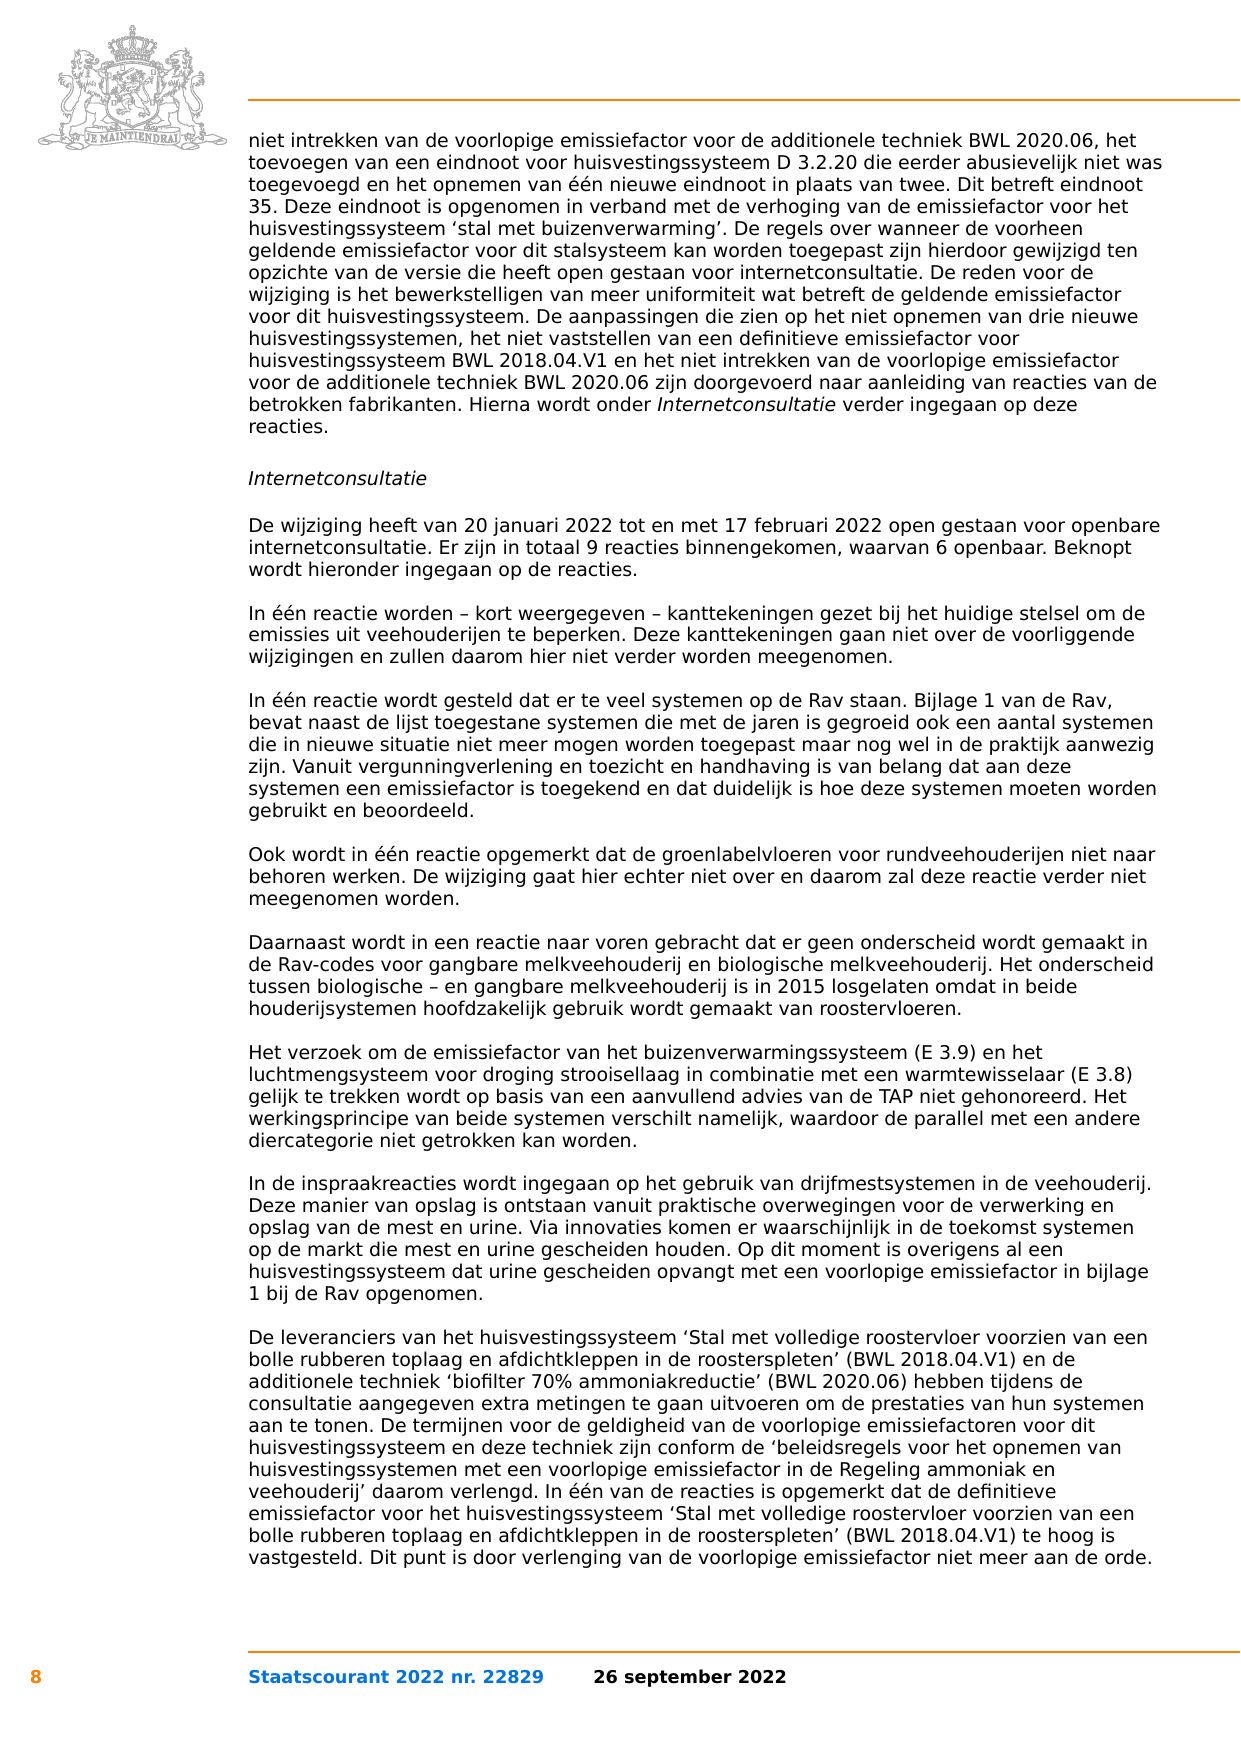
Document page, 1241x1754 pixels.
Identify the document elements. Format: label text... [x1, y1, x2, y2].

text De leveranciers van het huisvestingssysteem ‘Stal met volledige roostervloer voorzien van een bolle rubberen toplaag en afdichtkleppen in de roosterspleten’ (BWL 2018.04.V1) en de additionele techniek ‘biofilter 70% ammoniakreductie’ (BWL 2020.06) hebben tijdens de consultatie aangegeven extra metingen te gaan uitvoeren om de prestaties van hun systemen aan te tonen. De termijnen voor de geldigheid van de voorlopige emissiefactoren voor dit huisvestingssysteem en deze techniek zijn conform de ‘beleidsregels voor het opnemen van huisvestingssystemen met een voorlopige emissiefactor in de Regeling ammoniak en veehouderij’ daarom verlengd. In één van de reacties is opgemerkt dat de definitieve emissiefactor voor het huisvestingssysteem ‘Stal met volledige roostervloer voorzien van een bolle rubberen toplaag en afdichtkleppen in de roosterspleten’ (BWL 2018.04.V1) te hoog is vastgesteld. Dit punt is door verlenging van de voorlopige emissiefactor niet meer aan de orde. [248, 1327, 1163, 1569]
text niet intrekken van de voorlopige emissiefactor voor de additionele techniek BWL 2020.06, het toevoegen van een eindnoot voor huisvestingssysteem D 3.2.20 die eerder abusievelijk niet was toegevoegd en het opnemen van één nieuwe eindnoot in plaats van twee. Dit betreft eindnoot 35. Deze eindnoot is opgenomen in verband met de verhoging van de emissiefactor voor het huisvestingssysteem ‘stal met buizenverwarming’. De regels over wanneer de voorheen geldende emissiefactor voor dit stalsysteem kan worden toegepast zijn hierdoor gewijzigd ten opzichte van de versie die heeft open gestaan voor internetconsultatie. De reden voor de wijziging is het bewerkstelligen van meer uniformiteit wat betreft de geldende emissiefactor voor dit huisvestingssysteem. De aanpassingen die zien op het niet opnemen van drie nieuwe huisvestingssystemen, het niet vaststellen van een definitieve emissiefactor voor huisvestingssysteem BWL 2018.04.V1 en het niet intrekken van de voorlopige emissiefactor voor de additionele techniek BWL 2020.06 zijn doorgevoerd naar aanleiding van reacties van de betrokken fabrikanten. Hierna wordt onder Internetconsultatie verder ingegaan op deze reacties. [248, 130, 1163, 438]
text Daarnaast wordt in een reactie naar voren gebracht dat er geen onderscheid wordt gemaakt in de Rav-codes voor gangbare melkveehouderij en biologische melkveehouderij. Het onderscheid tussen biologische – en gangbare melkveehouderij is in 2015 losgelaten omdat in beide houderijsystemen hoofdzakelijk gebruik wordt gemaakt van roostervloeren. [248, 932, 1163, 1020]
text Ook wordt in één reactie opgemerkt dat de groenlabelvloeren voor rundveehouderijen niet naar behoren werken. De wijziging gaat hier echter niet over en daarom zal deze reactie verder niet meegenomen worden. [248, 844, 1163, 910]
text In één reactie wordt gesteld dat er te veel systemen op de Rav staan. Bijlage 1 van de Rav, bevat naast de lijst toegestane systemen die met de jaren is gegroeid ook een aantal systemen die in nieuwe situatie niet meer mogen worden toegepast maar nog wel in de praktijk aanwezig zijn. Vanuit vergunningverlening en toezicht en handhaving is van belang dat aan deze systemen een emissiefactor is toegekend en dat duidelijk is hoe deze systemen moeten worden gebruikt en beoordeeld. [248, 690, 1163, 822]
text De wijziging heeft van 20 januari 2022 tot en met 17 februari 2022 open gestaan voor openbare internetconsultatie. Er zijn in totaal 9 reacties binnengekomen, waarvan 6 openbaar. Beknopt wordt hieronder ingegaan op de reacties. [248, 514, 1163, 581]
text In de inspraakreacties wordt ingegaan op het gebruik van drijfmestsystemen in de veehouderij. Deze manier van opslag is ontstaan vanuit praktische overwegingen voor de verwerking en opslag van de mest en urine. Via innovaties komen er waarschijnlijk in de toekomst systemen op de markt die mest en urine gescheiden houden. Op dit moment is overigens al een huisvestingssysteem dat urine gescheiden opvangt met een voorlopige emissiefactor in bijlage 1 bij de Rav opgenomen. [248, 1173, 1163, 1305]
text Het verzoek om de emissiefactor van het buizenverwarmingssysteem (E 3.9) en het luchtmengsysteem voor droging strooisellaag in combinatie met een warmtewisselaar (E 3.8) gelijk te trekken wordt op basis van een aanvullend advies van de TAP niet gehonoreerd. Het werkingsprincipe van beide systemen verschilt namelijk, waardoor de parallel met een andere diercategorie niet getrokken kan worden. [248, 1042, 1163, 1151]
text In één reactie worden – kort weergegeven – kanttekeningen gezet bij het huidige stelsel om de emissies uit veehouderijen te beperken. Deze kanttekeningen gaan niet over de voorliggende wijzigingen en zullen daarom hier niet verder worden meegenomen. [248, 602, 1163, 668]
picture [38, 25, 227, 150]
subtitle Internetconsultatie [248, 468, 1163, 489]
